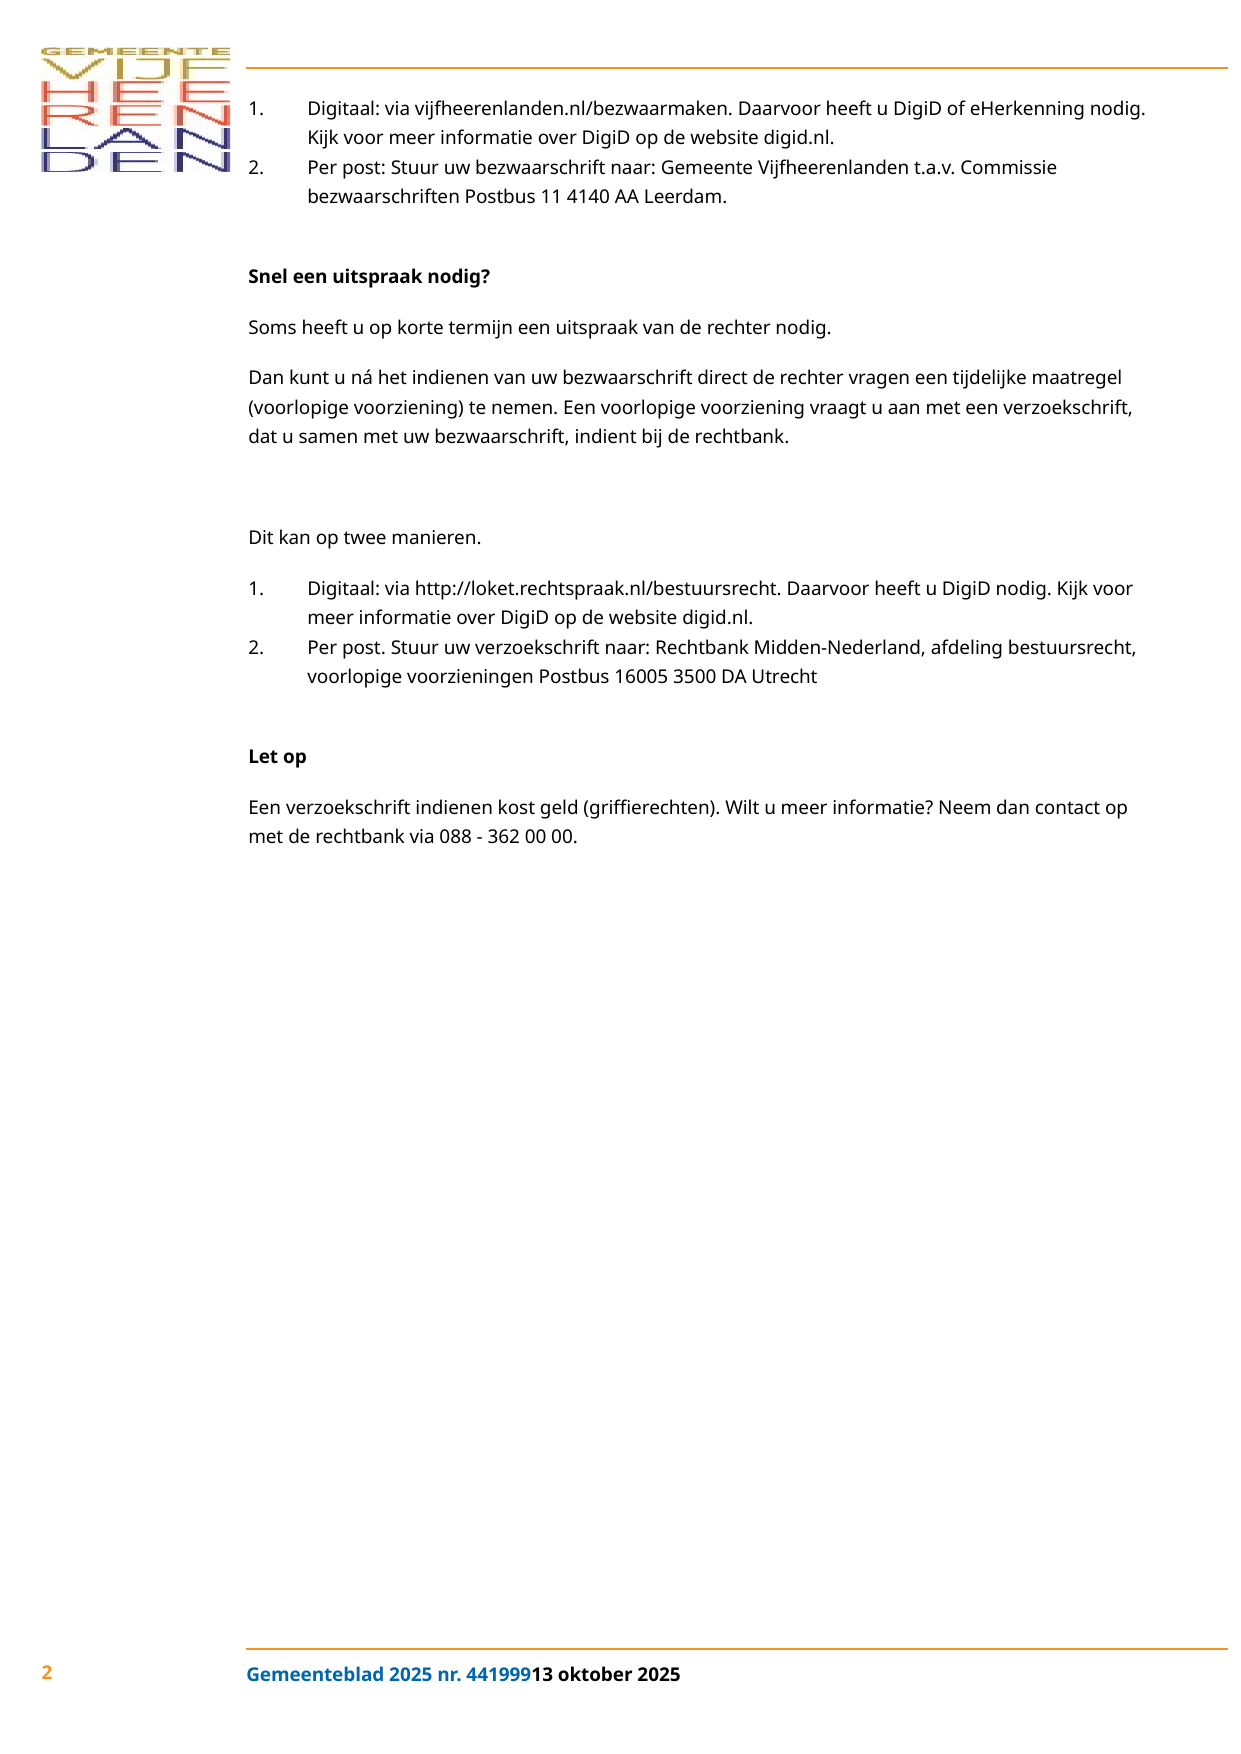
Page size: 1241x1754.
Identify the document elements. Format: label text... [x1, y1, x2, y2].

list Per post: Stuur uw bezwaarschrift naar: Gemeente Vijfheerenlanden t.a.v. Commissie bezwaarschriften Postbus 11 4140 AA Leerdam. [248, 154, 1152, 209]
list Per post. Stuur uw verzoekschrift naar: Rechtbank Midden-Nederland, afdeling bestuursrecht, voorlopige voorzieningen Postbus 16005 3500 DA Utrecht [248, 634, 1152, 689]
text Een verzoekschrift indienen kost geld (griffierechten). Wilt u meer informatie? Neem dan contact op met de rechtbank via 088 - 362 00 00. [248, 794, 1152, 849]
picture [41, 47, 231, 172]
text Dit kan op twee manieren. [248, 524, 1152, 550]
list Digitaal: via http://loket.rechtspraak.nl/bestuursrecht. Daarvoor heeft u DigiD nodig. Kijk voor meer informatie over DigiD op de website digid.nl. [248, 575, 1152, 630]
list Digitaal: via vijfheerenlanden.nl/bezwaarmaken. Daarvoor heeft u DigiD of eHerkenning nodig. Kijk voor meer informatie over DigiD op de website digid.nl. [248, 95, 1152, 150]
text Snel een uitspraak nodig? [248, 263, 1152, 289]
text Let op [248, 743, 1152, 769]
text Soms heeft u op korte termijn een uitspraak van de rechter nodig. [248, 314, 1152, 340]
text Dan kunt u ná het indienen van uw bezwaarschrift direct de rechter vragen een tijdelijke maatregel (voorlopige voorziening) te nemen. Een voorlopige voorziening vraagt u aan met een verzoekschrift, dat u samen met uw bezwaarschrift, indient bij de rechtbank. [248, 364, 1152, 449]
